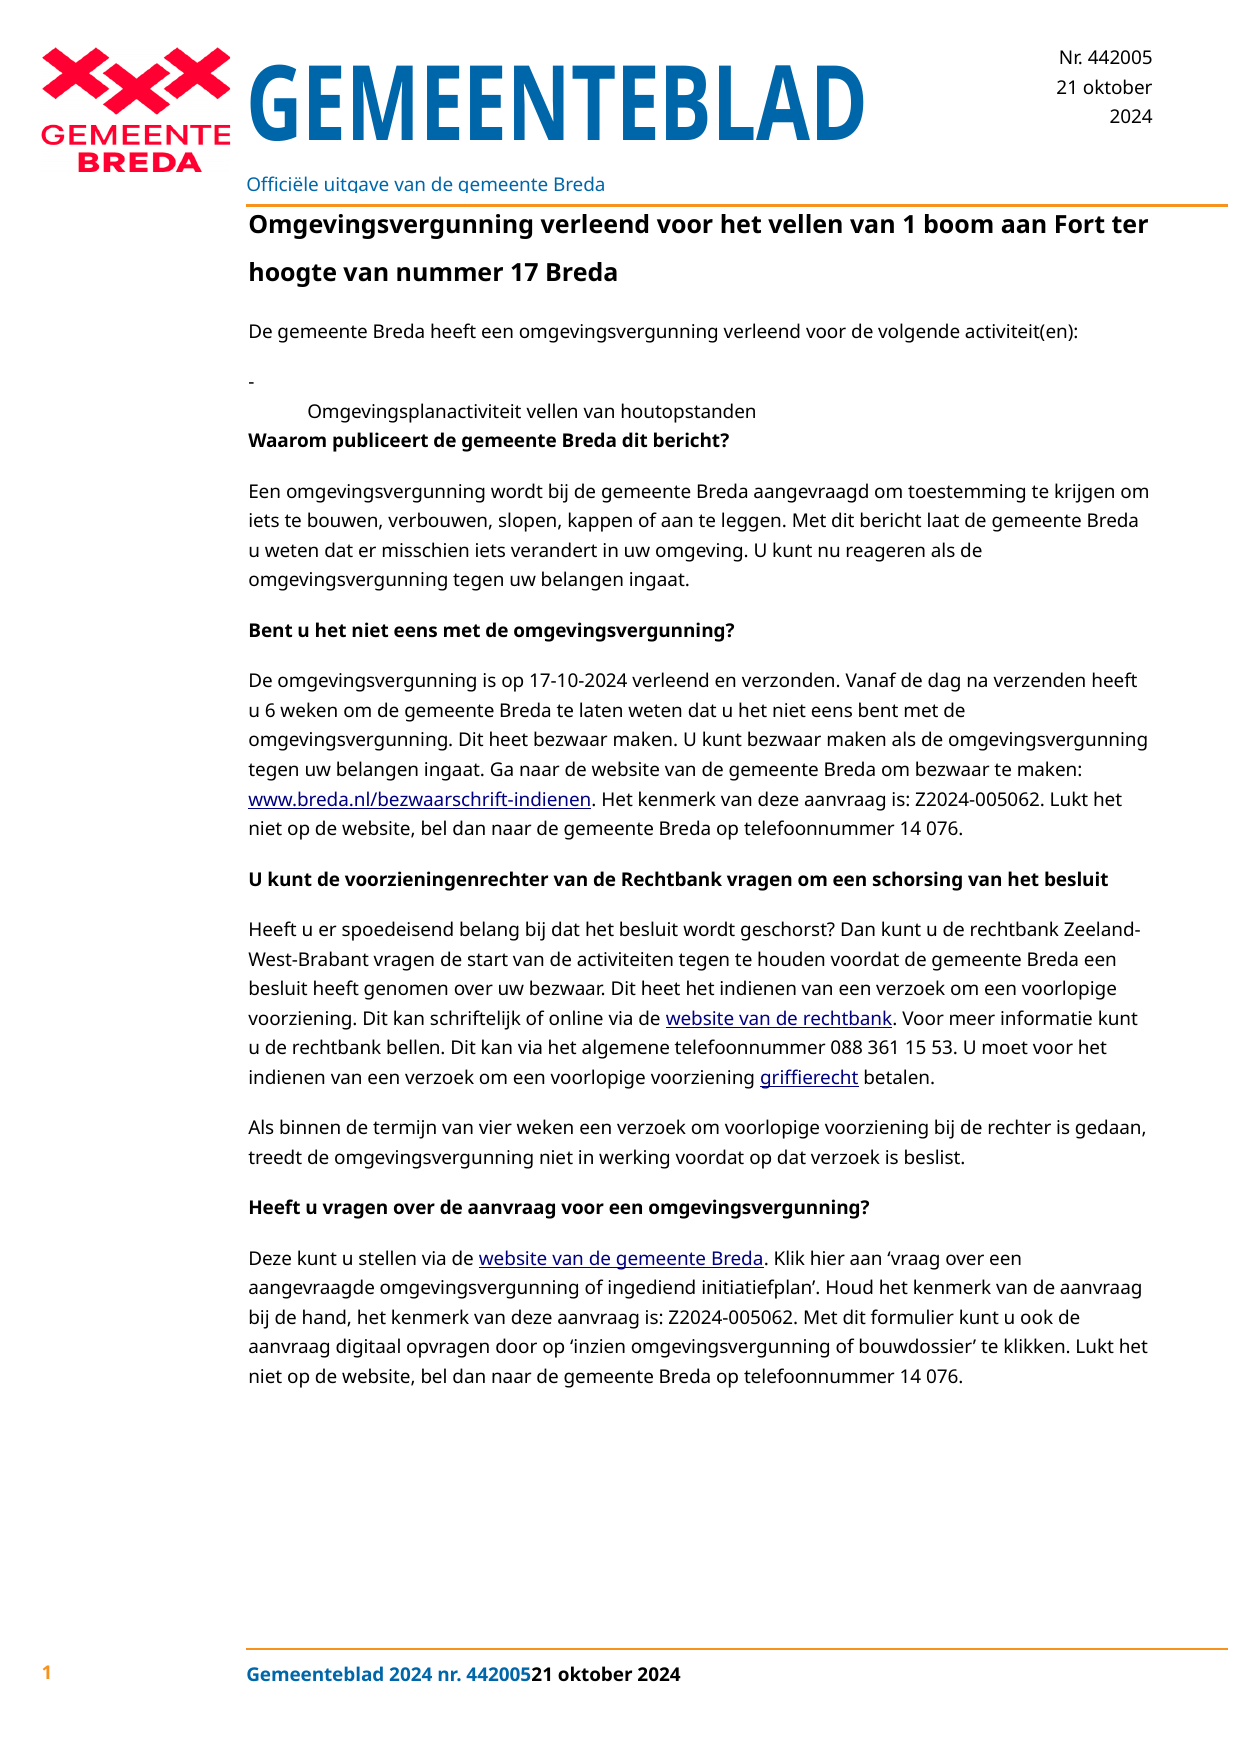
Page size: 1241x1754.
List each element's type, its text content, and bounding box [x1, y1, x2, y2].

text De omgevingsvergunning is op 17-10-2024 verleend en verzonden. Vanaf de dag na verzenden heeft u 6 weken om de gemeente Breda te laten weten dat u het niet eens bent met de omgevingsvergunning. Dit heet bezwaar maken. U kunt bezwaar maken als de omgevingsvergunning tegen uw belangen ingaat. Ga naar de website van de gemeente Breda om bezwaar te maken: www.breda.nl/bezwaarschrift-indienen. Het kenmerk van deze aanvraag is: Z2024-005062. Lukt het niet op de website, bel dan naar de gemeente Breda op telefoonnummer 14 076. [248, 667, 1152, 841]
text Waarom publiceert de gemeente Breda dit bericht? [248, 427, 1152, 453]
text Als binnen de termijn van vier weken een verzoek om voorlopige voorziening bij de rechter is gedaan, treedt de omgevingsvergunning niet in werking voordat op dat verzoek is beslist. [248, 1114, 1152, 1170]
list Omgevingsplanactiviteit vellen van houtopstanden [248, 398, 1152, 424]
text Bent u het niet eens met de omgevingsvergunning? [248, 617, 1152, 643]
text Deze kunt u stellen via de website van de gemeente Breda. Klik hier aan ‘vraag over een aangevraagde omgevingsvergunning of ingediend initiatiefplan’. Houd het kenmerk van de aanvraag bij de hand, het kenmerk van deze aanvraag is: Z2024-005062. Met dit formulier kunt u ook de aanvraag digitaal opvragen door op ‘inzien omgevingsvergunning of bouwdossier’ te klikken. Lukt het niet op de website, bel dan naar de gemeente Breda op telefoonnummer 14 076. [248, 1245, 1152, 1389]
text De gemeente Breda heeft een omgevingsvergunning verleend voor de volgende activiteit(en): [248, 318, 1152, 344]
text Een omgevingsvergunning wordt bij de gemeente Breda aangevraagd om toestemming te krijgen om iets te bouwen, verbouwen, slopen, kappen of aan te leggen. Met dit bericht laat de gemeente Breda u weten dat er misschien iets verandert in uw omgeving. U kunt nu reageren als de omgevingsvergunning tegen uw belangen ingaat. [248, 478, 1152, 592]
text U kunt de voorzieningenrechter van de Rechtbank vragen om een schorsing van het besluit [248, 866, 1152, 892]
picture [41, 47, 231, 172]
text Heeft u er spoedeisend belang bij dat het besluit wordt geschorst? Dan kunt u de rechtbank Zeeland-West-Brabant vragen de start van de activiteiten tegen te houden voordat de gemeente Breda een besluit heeft genomen over uw bezwaar. Dit heet het indienen van een verzoek om een voorlopige voorziening. Dit kan schriftelijk of online via de website van de rechtbank. Voor meer informatie kunt u de rechtbank bellen. Dit kan via het algemene telefoonnummer 088 361 15 53. U moet voor het indienen van een verzoek om een voorlopige voorziening griffierecht betalen. [248, 916, 1152, 1090]
text Heeft u vragen over de aanvraag voor een omgevingsvergunning? [248, 1194, 1152, 1220]
text Omgevingsvergunning verleend voor het vellen van 1 boom aan Fort ter hoogte van nummer 17 Breda [248, 207, 1152, 288]
